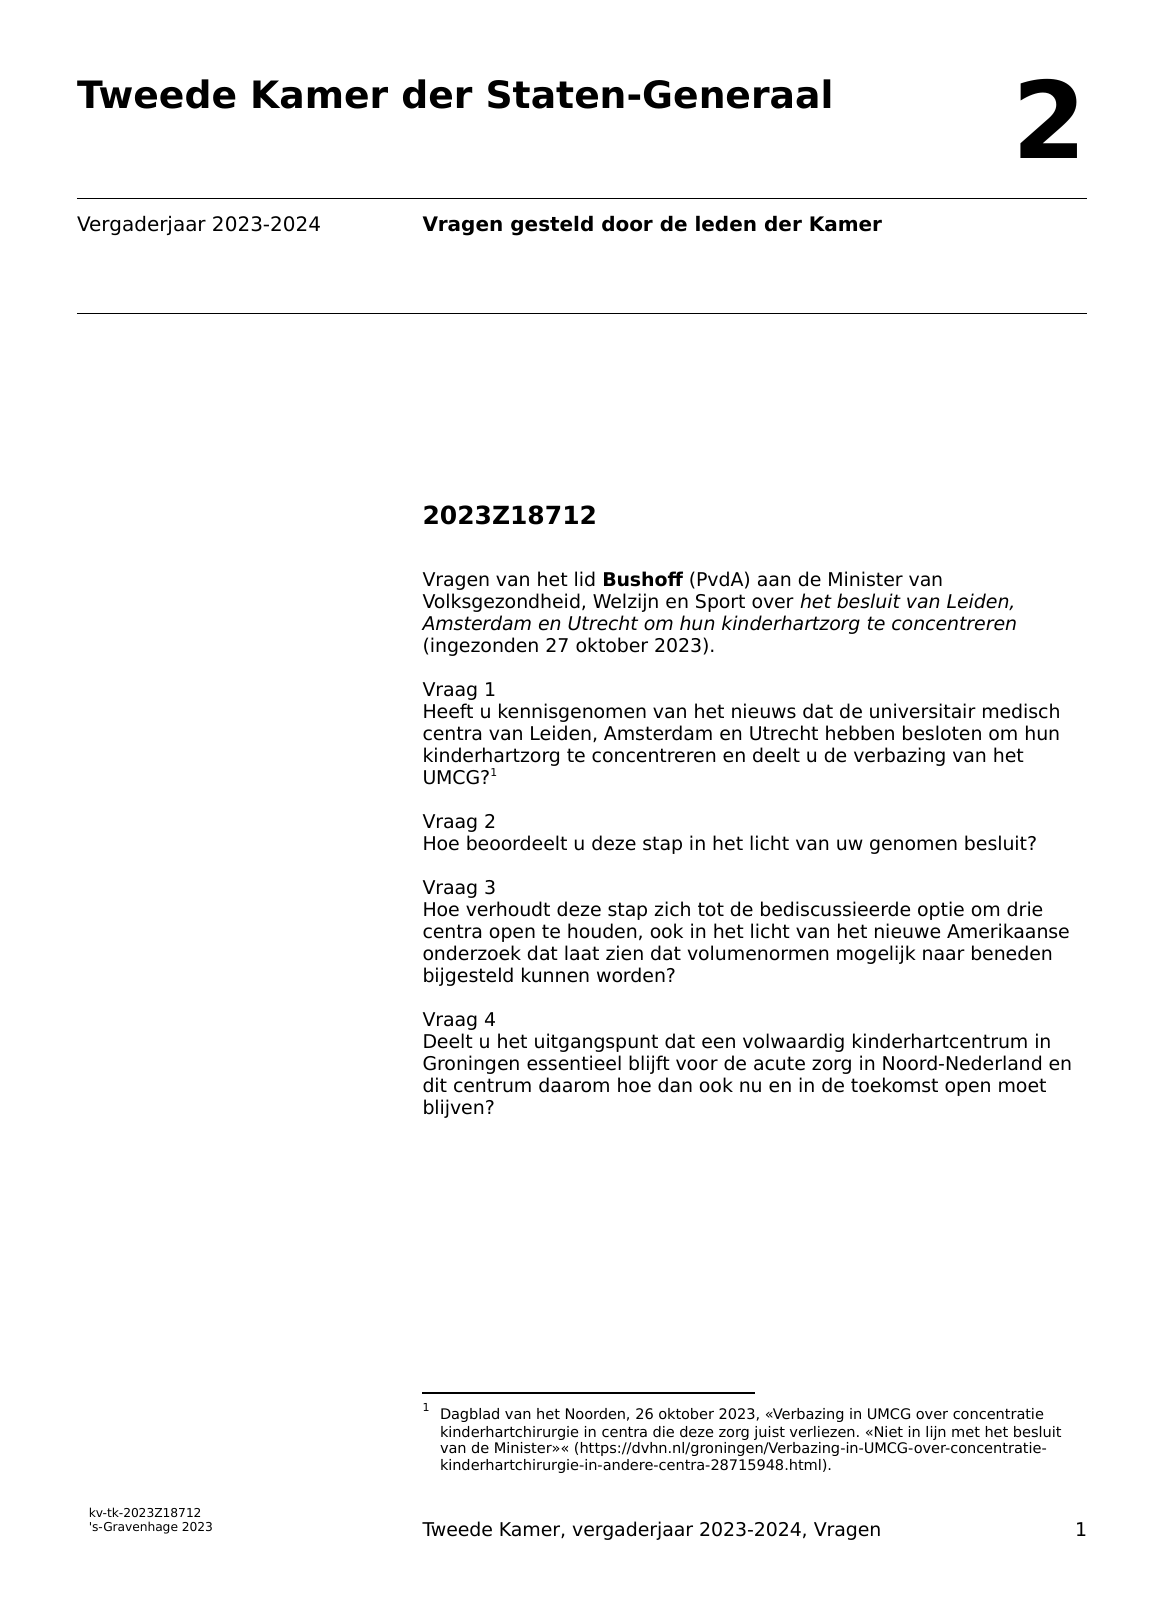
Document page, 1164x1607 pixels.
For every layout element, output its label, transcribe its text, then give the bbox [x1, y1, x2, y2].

text Vraag 2 [422, 811, 1087, 833]
text Dagblad van het Noorden, 26 oktober 2023, «Verbazing in UMCG over concentratie kinderhartchirurgie in centra die deze zorg juist verliezen. «Niet in lijn met het besluit van de Minister»« (https://dvhn.nl/groningen/Verbazing-in-UMCG-over-concentratie-kinderhartchirurgie-in-andere-centra-28715948.html). [422, 1402, 1087, 1474]
table_cell Vergaderjaar 2023-2024 [77, 199, 422, 313]
text Deelt u het uitgangspunt dat een volwaardig kinderhartcentrum in Groningen essentieel blijft voor de acute zorg in Noord-Nederland en dit centrum daarom hoe dan ook nu en in de toekomst open moet blijven? [422, 1031, 1087, 1119]
table_header 2 [886, 59, 1087, 198]
text Heeft u kennisgenomen van het nieuws dat de universitair medisch centra van Leiden, Amsterdam en Utrecht hebben besloten om hun kinderhartzorg te concentreren en deelt u de verbazing van het UMCG? [422, 701, 1087, 789]
text Vraag 3 [422, 877, 1087, 899]
table_header Tweede Kamer der Staten-Generaal [77, 59, 886, 198]
text Vragen van het lid Bushoff (PvdA) aan de Minister van Volksgezondheid, Welzijn en Sport over het besluit van Leiden, Amsterdam en Utrecht om hun kinderhartzorg te concentreren (ingezonden 27 oktober 2023). [422, 569, 1087, 657]
text Vraag 4 [422, 1009, 1087, 1031]
text Hoe beoordeelt u deze stap in het licht van uw genomen besluit? [422, 833, 1087, 855]
text 2023Z18712 [422, 501, 1087, 531]
table_cell Vragen gesteld door de leden der Kamer [422, 199, 1087, 313]
text 's-Gravenhage 2023 [88, 1520, 323, 1534]
text Vraag 1 [422, 679, 1087, 701]
text kv-tk-2023Z18712 [88, 1506, 323, 1520]
text Hoe verhoudt deze stap zich tot de bediscussieerde optie om drie centra open te houden, ook in het licht van het nieuwe Amerikaanse onderzoek dat laat zien dat volumenormen mogelijk naar beneden bijgesteld kunnen worden? [422, 899, 1087, 987]
